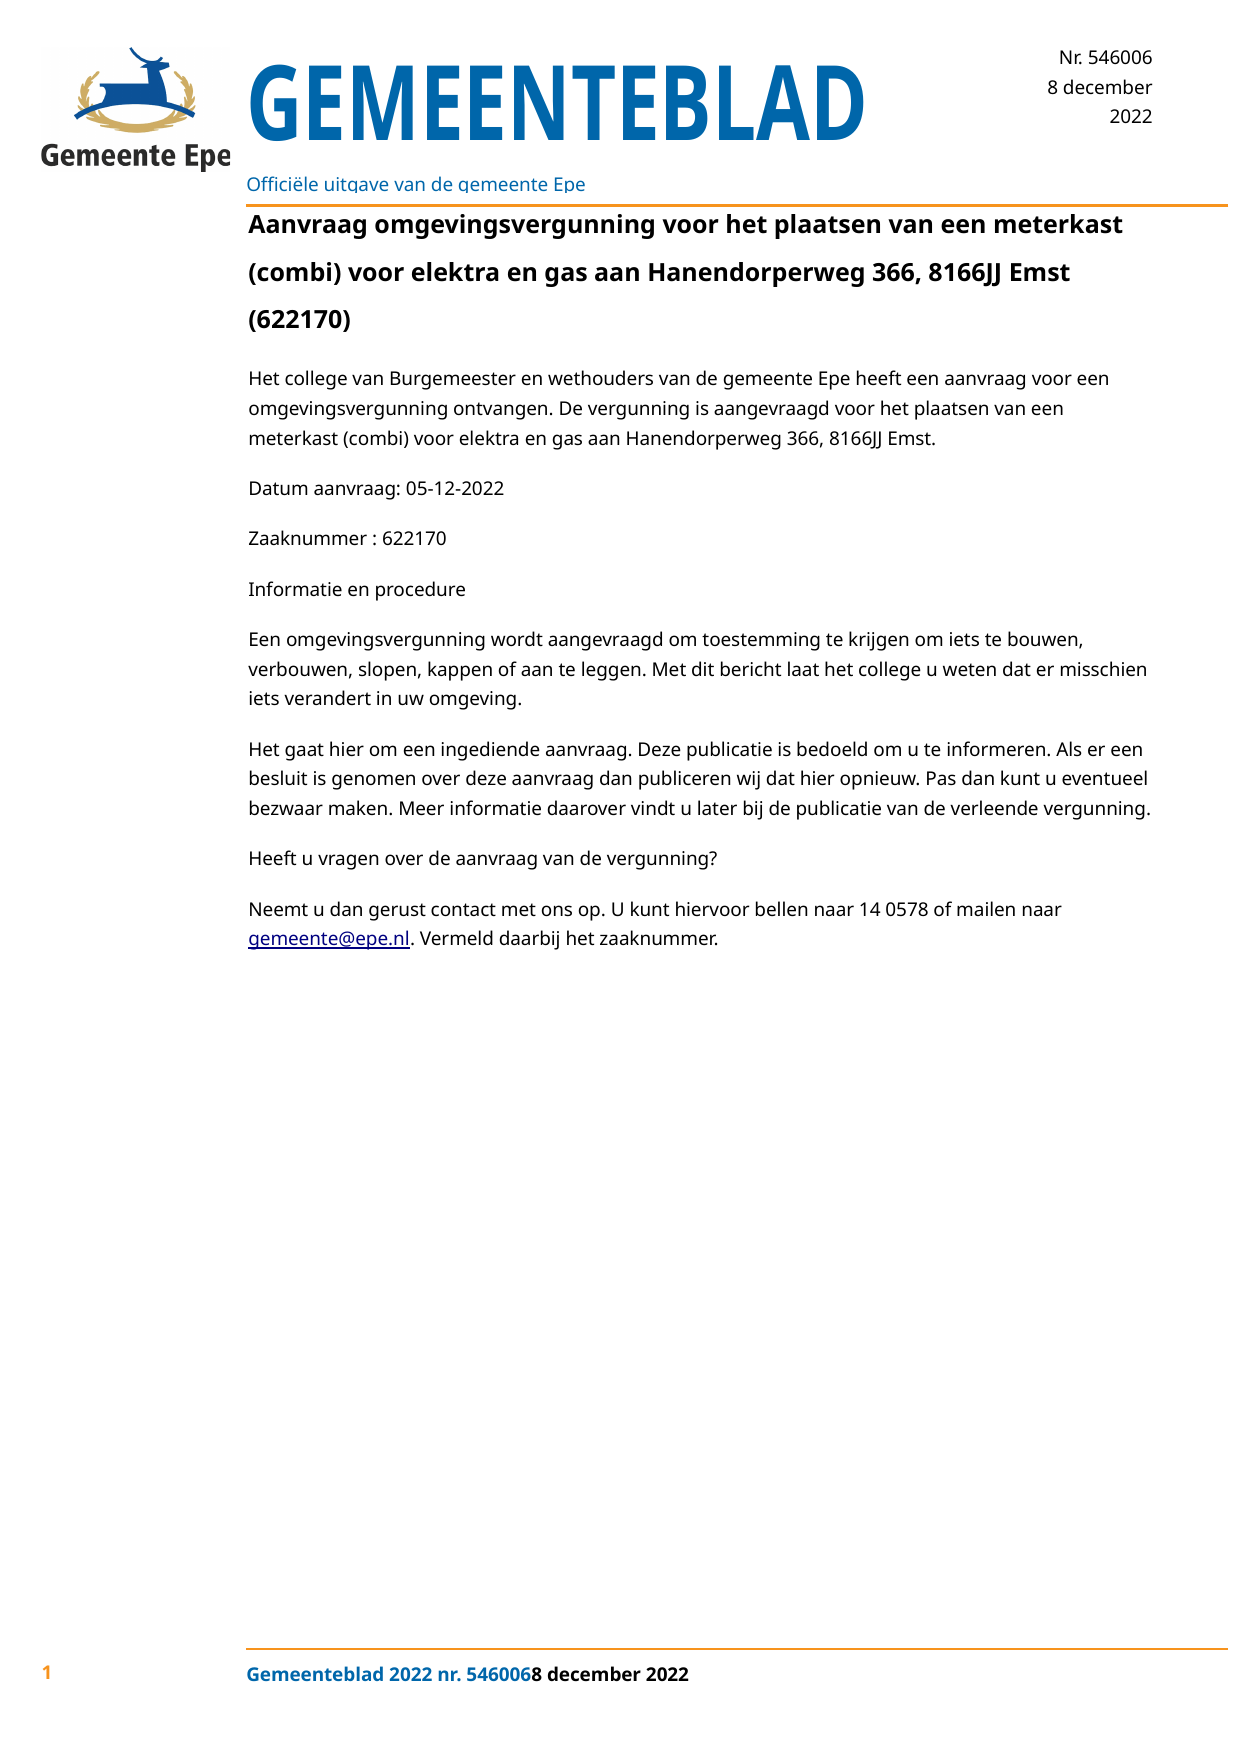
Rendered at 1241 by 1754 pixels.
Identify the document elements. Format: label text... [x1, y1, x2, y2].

text Datum aanvraag: 05-12-2022 [248, 475, 1152, 501]
text Informatie en procedure [248, 576, 1152, 602]
picture [41, 47, 231, 172]
text Neemt u dan gerust contact met ons op. U kunt hiervoor bellen naar 14 0578 of mailen naar gemeente@epe.nl. Vermeld daarbij het zaaknummer. [248, 896, 1152, 951]
text Het gaat hier om een ingediende aanvraag. Deze publicatie is bedoeld om u te informeren. Als er een besluit is genomen over deze aanvraag dan publiceren wij dat hier opnieuw. Pas dan kunt u eventueel bezwaar maken. Meer informatie daarover vindt u later bij de publicatie van de verleende vergunning. [248, 736, 1152, 821]
text Een omgevingsvergunning wordt aangevraagd om toestemming te krijgen om iets te bouwen, verbouwen, slopen, kappen of aan te leggen. Met dit bericht laat het college u weten dat er misschien iets verandert in uw omgeving. [248, 626, 1152, 711]
text Aanvraag omgevingsvergunning voor het plaatsen van een meterkast (combi) voor elektra en gas aan Hanendorperweg 366, 8166JJ Emst (622170) [248, 207, 1152, 336]
text Het college van Burgemeester en wethouders van de gemeente Epe heeft een aanvraag voor een omgevingsvergunning ontvangen. De vergunning is aangevraagd voor het plaatsen van een meterkast (combi) voor elektra en gas aan Hanendorperweg 366, 8166JJ Emst. [248, 366, 1152, 450]
text Zaaknummer : 622170 [248, 526, 1152, 551]
text Heeft u vragen over de aanvraag van de vergunning? [248, 846, 1152, 871]
